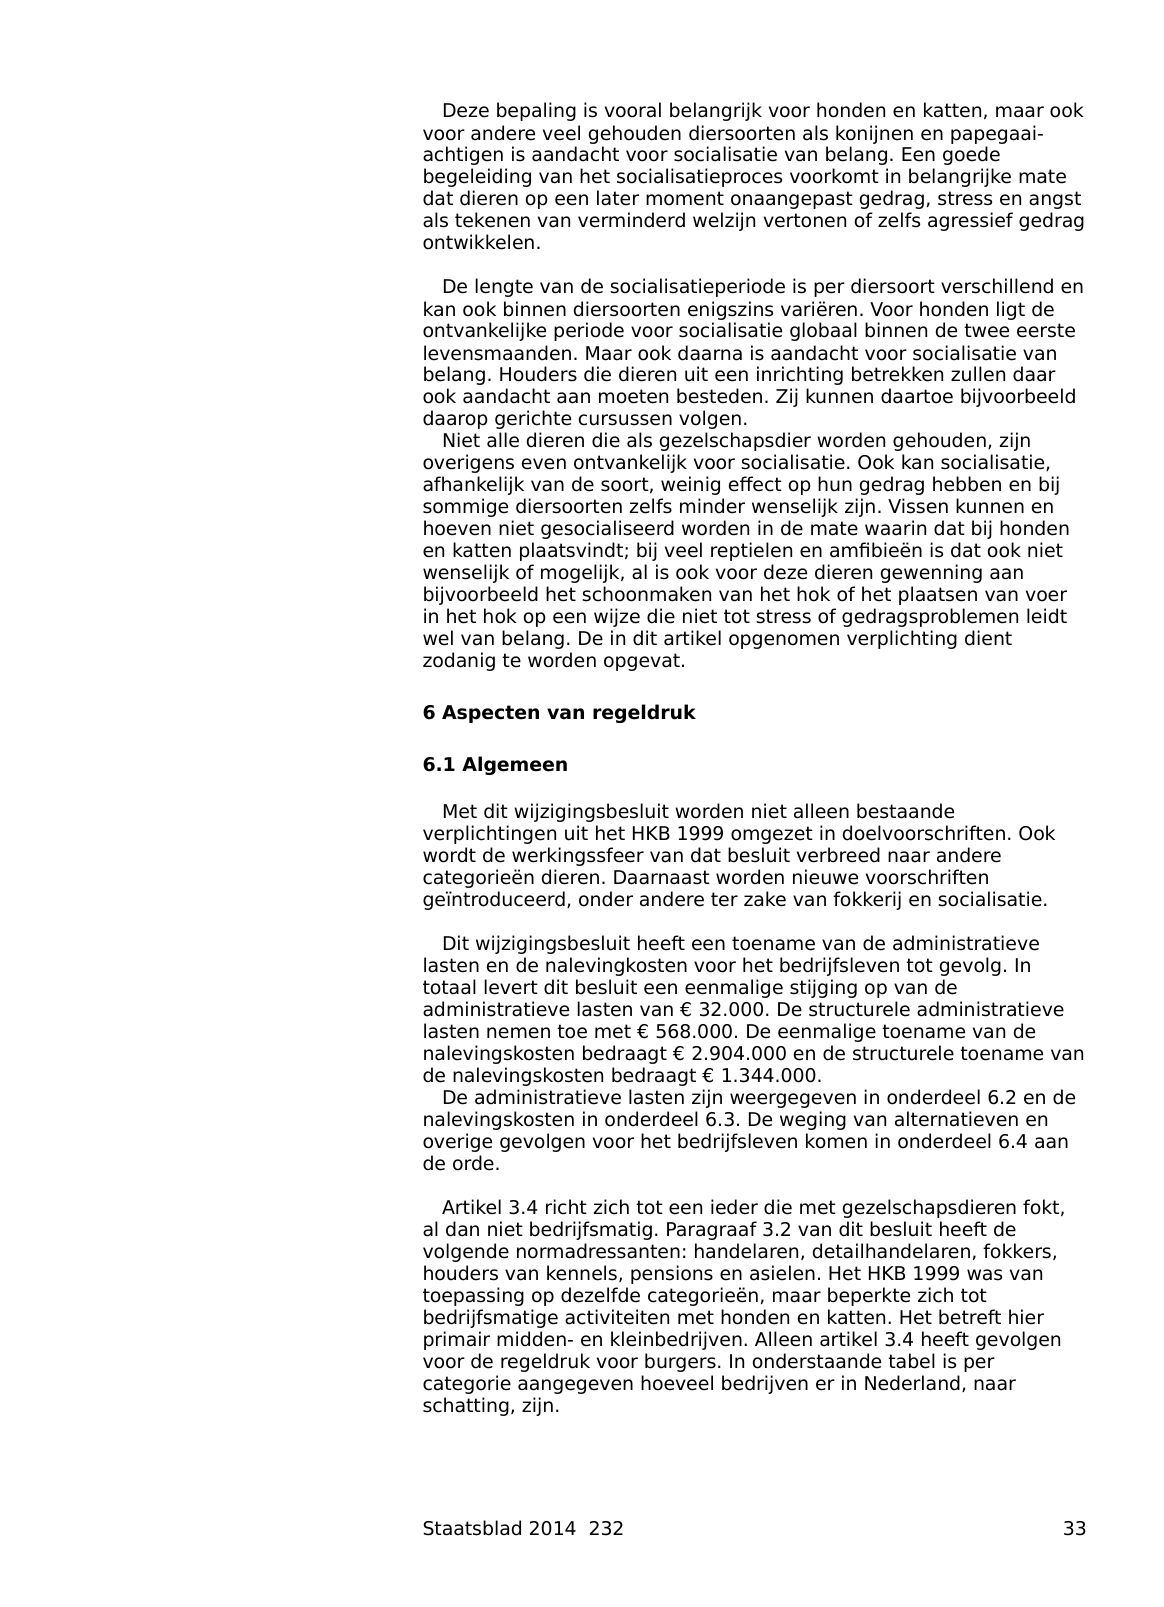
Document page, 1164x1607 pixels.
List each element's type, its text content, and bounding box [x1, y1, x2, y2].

text Met dit wijzigingsbesluit worden niet alleen bestaande verplichtingen uit het HKB 1999 omgezet in doelvoorschriften. Ook wordt de werkingssfeer van dat besluit verbreed naar andere categorieën dieren. Daarnaast worden nieuwe voorschriften geïntroduceerd, onder andere ter zake van fokkerij en socialisatie. [422, 801, 1087, 911]
text Dit wijzigingsbesluit heeft een toename van de administratieve lasten en de nalevingkosten voor het bedrijfsleven tot gevolg. In totaal levert dit besluit een eenmalige stijging op van de administratieve lasten van € 32.000. De structurele administratieve lasten nemen toe met € 568.000. De eenmalige toename van de nalevingskosten bedraagt € 2.904.000 en de structurele toename van de nalevingskosten bedraagt € 1.344.000. [422, 933, 1087, 1087]
text Niet alle dieren die als gezelschapsdier worden gehouden, zijn overigens even ontvankelijk voor socialisatie. Ook kan socialisatie, afhankelijk van de soort, weinig effect op hun gedrag hebben en bij sommige diersoorten zelfs minder wenselijk zijn. Vissen kunnen en hoeven niet gesocialiseerd worden in de mate waarin dat bij honden en katten plaatsvindt; bij veel reptielen en amfibieën is dat ook niet wenselijk of mogelijk, al is ook voor deze dieren gewenning aan bijvoorbeeld het schoonmaken van het hok of het plaatsen van voer in het hok op een wijze die niet tot stress of gedragsproblemen leidt wel van belang. De in dit artikel opgenomen verplichting dient zodanig te worden opgevat. [422, 430, 1087, 672]
subtitle 6 Aspecten van regeldruk [422, 702, 1087, 724]
text De lengte van de socialisatieperiode is per diersoort verschillend en kan ook binnen diersoorten enigszins variëren. Voor honden ligt de ontvankelijke periode voor socialisatie globaal binnen de twee eerste levensmaanden. Maar ook daarna is aandacht voor socialisatie van belang. Houders die dieren uit een inrichting betrekken zullen daar ook aandacht aan moeten besteden. Zij kunnen daartoe bijvoorbeeld daarop gerichte cursussen volgen. [422, 276, 1087, 430]
text Deze bepaling is vooral belangrijk voor honden en katten, maar ook voor andere veel gehouden diersoorten als konijnen en papegaai-achtigen is aandacht voor socialisatie van belang. Een goede begeleiding van het socialisatieproces voorkomt in belangrijke mate dat dieren op een later moment onaangepast gedrag, stress en angst als tekenen van verminderd welzijn vertonen of zelfs agressief gedrag ontwikkelen. [422, 100, 1087, 254]
text Artikel 3.4 richt zich tot een ieder die met gezelschapsdieren fokt, al dan niet bedrijfsmatig. Paragraaf 3.2 van dit besluit heeft de volgende normadressanten: handelaren, detailhandelaren, fokkers, houders van kennels, pensions en asielen. Het HKB 1999 was van toepassing op dezelfde categorieën, maar beperkte zich tot bedrijfsmatige activiteiten met honden en katten. Het betreft hier primair midden- en kleinbedrijven. Alleen artikel 3.4 heeft gevolgen voor de regeldruk voor burgers. In onderstaande tabel is per categorie aangegeven hoeveel bedrijven er in Nederland, naar schatting, zijn. [422, 1197, 1087, 1417]
text De administratieve lasten zijn weergegeven in onderdeel 6.2 en de nalevingskosten in onderdeel 6.3. De weging van alternatieven en overige gevolgen voor het bedrijfsleven komen in onderdeel 6.4 aan de orde. [422, 1087, 1087, 1175]
subtitle 6.1 Algemeen [422, 754, 1087, 776]
